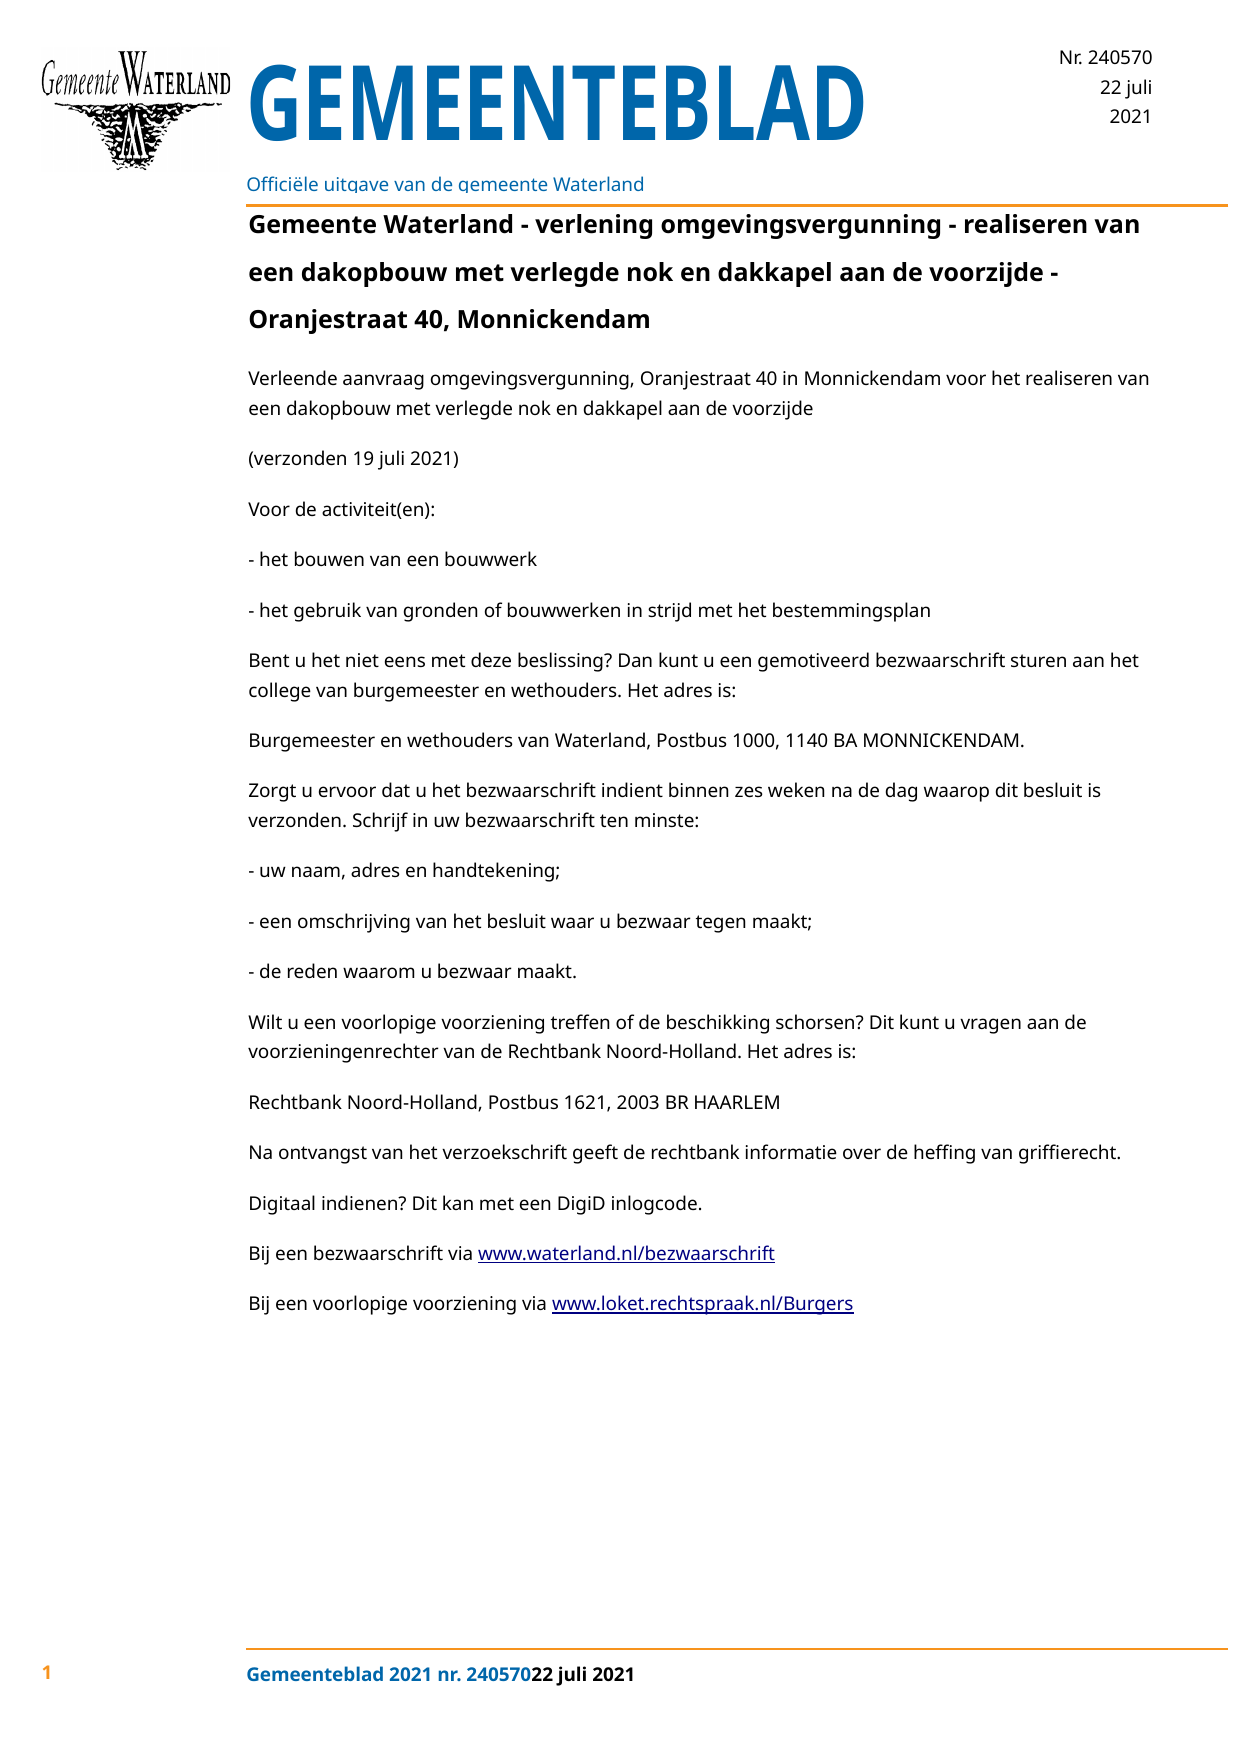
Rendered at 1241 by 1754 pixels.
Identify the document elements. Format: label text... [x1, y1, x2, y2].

text - uw naam, adres en handtekening; [248, 858, 1152, 883]
text Bij een bezwaarschrift via www.waterland.nl/bezwaarschrift [248, 1240, 1152, 1266]
text Verleende aanvraag omgevingsvergunning, Oranjestraat 40 in Monnickendam voor het realiseren van een dakopbouw met verlegde nok en dakkapel aan de voorzijde [248, 366, 1152, 421]
text Zorgt u ervoor dat u het bezwaarschrift indient binnen zes weken na de dag waarop dit besluit is verzonden. Schrijf in uw bezwaarschrift ten minste: [248, 778, 1152, 833]
text - een omschrijving van het besluit waar u bezwaar tegen maakt; [248, 908, 1152, 934]
text Gemeente Waterland - verlening omgevingsvergunning - realiseren van een dakopbouw met verlegde nok en dakkapel aan de voorzijde - Oranjestraat 40, Monnickendam [248, 207, 1152, 336]
text Wilt u een voorlopige voorziening treffen of de beschikking schorsen? Dit kunt u vragen aan de voorzieningenrechter van de Rechtbank Noord-Holland. Het adres is: [248, 1009, 1152, 1064]
text Rechtbank Noord-Holland, Postbus 1621, 2003 BR HAARLEM [248, 1089, 1152, 1114]
text Bent u het niet eens met deze beslissing? Dan kunt u een gemotiveerd bezwaarschrift sturen aan het college van burgemeester en wethouders. Het adres is: [248, 647, 1152, 702]
text (verzonden 19 juli 2021) [248, 446, 1152, 471]
text - het gebruik van gronden of bouwwerken in strijd met het bestemmingsplan [248, 597, 1152, 622]
text Na ontvangst van het verzoekschrift geeft de rechtbank informatie over de heffing van griffierecht. [248, 1139, 1152, 1165]
text - het bouwen van een bouwwerk [248, 546, 1152, 572]
text Bij een voorlopige voorziening via www.loket.rechtspraak.nl/Burgers [248, 1291, 1152, 1316]
picture [41, 47, 231, 172]
text Digitaal indienen? Dit kan met een DigiD inlogcode. [248, 1190, 1152, 1215]
text Burgemeester en wethouders van Waterland, Postbus 1000, 1140 BA MONNICKENDAM. [248, 727, 1152, 753]
text - de reden waarom u bezwaar maakt. [248, 958, 1152, 984]
text Voor de activiteit(en): [248, 496, 1152, 522]
